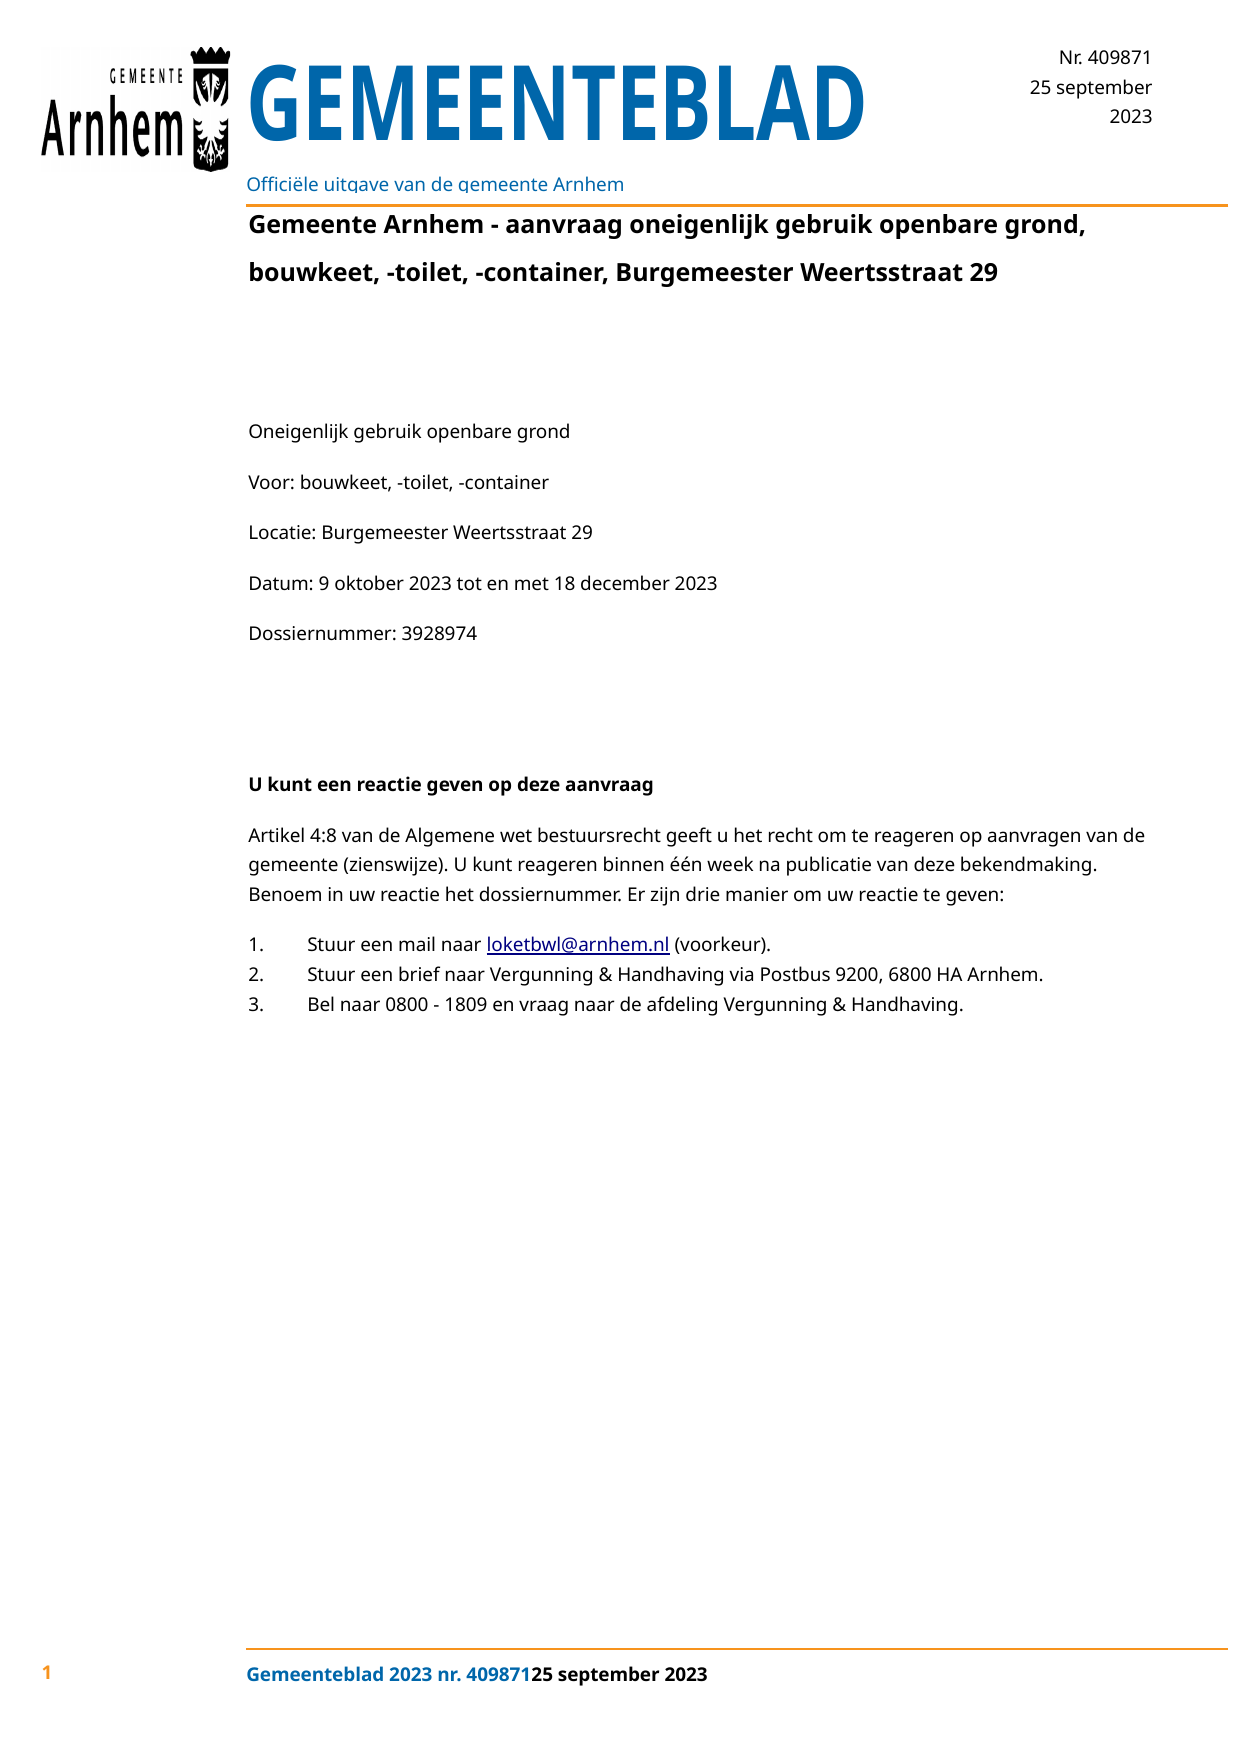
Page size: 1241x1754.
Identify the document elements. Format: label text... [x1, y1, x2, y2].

picture [41, 47, 231, 172]
text Dossiernummer: 3928974 [248, 620, 1152, 646]
text Datum: 9 oktober 2023 tot en met 18 december 2023 [248, 570, 1152, 596]
list Stuur een brief naar Vergunning & Handhaving via Postbus 9200, 6800 HA Arnhem. [248, 961, 1152, 987]
text Artikel 4:8 van de Algemene wet bestuursrecht geeft u het recht om te reageren op aanvragen van de gemeente (zienswijze). U kunt reageren binnen één week na publicatie van deze bekendmaking. Benoem in uw reactie het dossiernummer. Er zijn drie manier om uw reactie te geven: [248, 822, 1152, 907]
list Bel naar 0800 - 1809 en vraag naar de afdeling Vergunning & Handhaving. [248, 991, 1152, 1017]
list Stuur een mail naar loketbwl@arnhem.nl (voorkeur). [248, 932, 1152, 957]
text Locatie: Burgemeester Weertsstraat 29 [248, 519, 1152, 545]
text Voor: bouwkeet, -toilet, -container [248, 469, 1152, 495]
text Gemeente Arnhem - aanvraag oneigenlijk gebruik openbare grond, bouwkeet, -toilet, -container, Burgemeester Weertsstraat 29 [248, 207, 1152, 288]
text U kunt een reactie geven op deze aanvraag [248, 772, 1152, 797]
text Oneigenlijk gebruik openbare grond [248, 419, 1152, 444]
